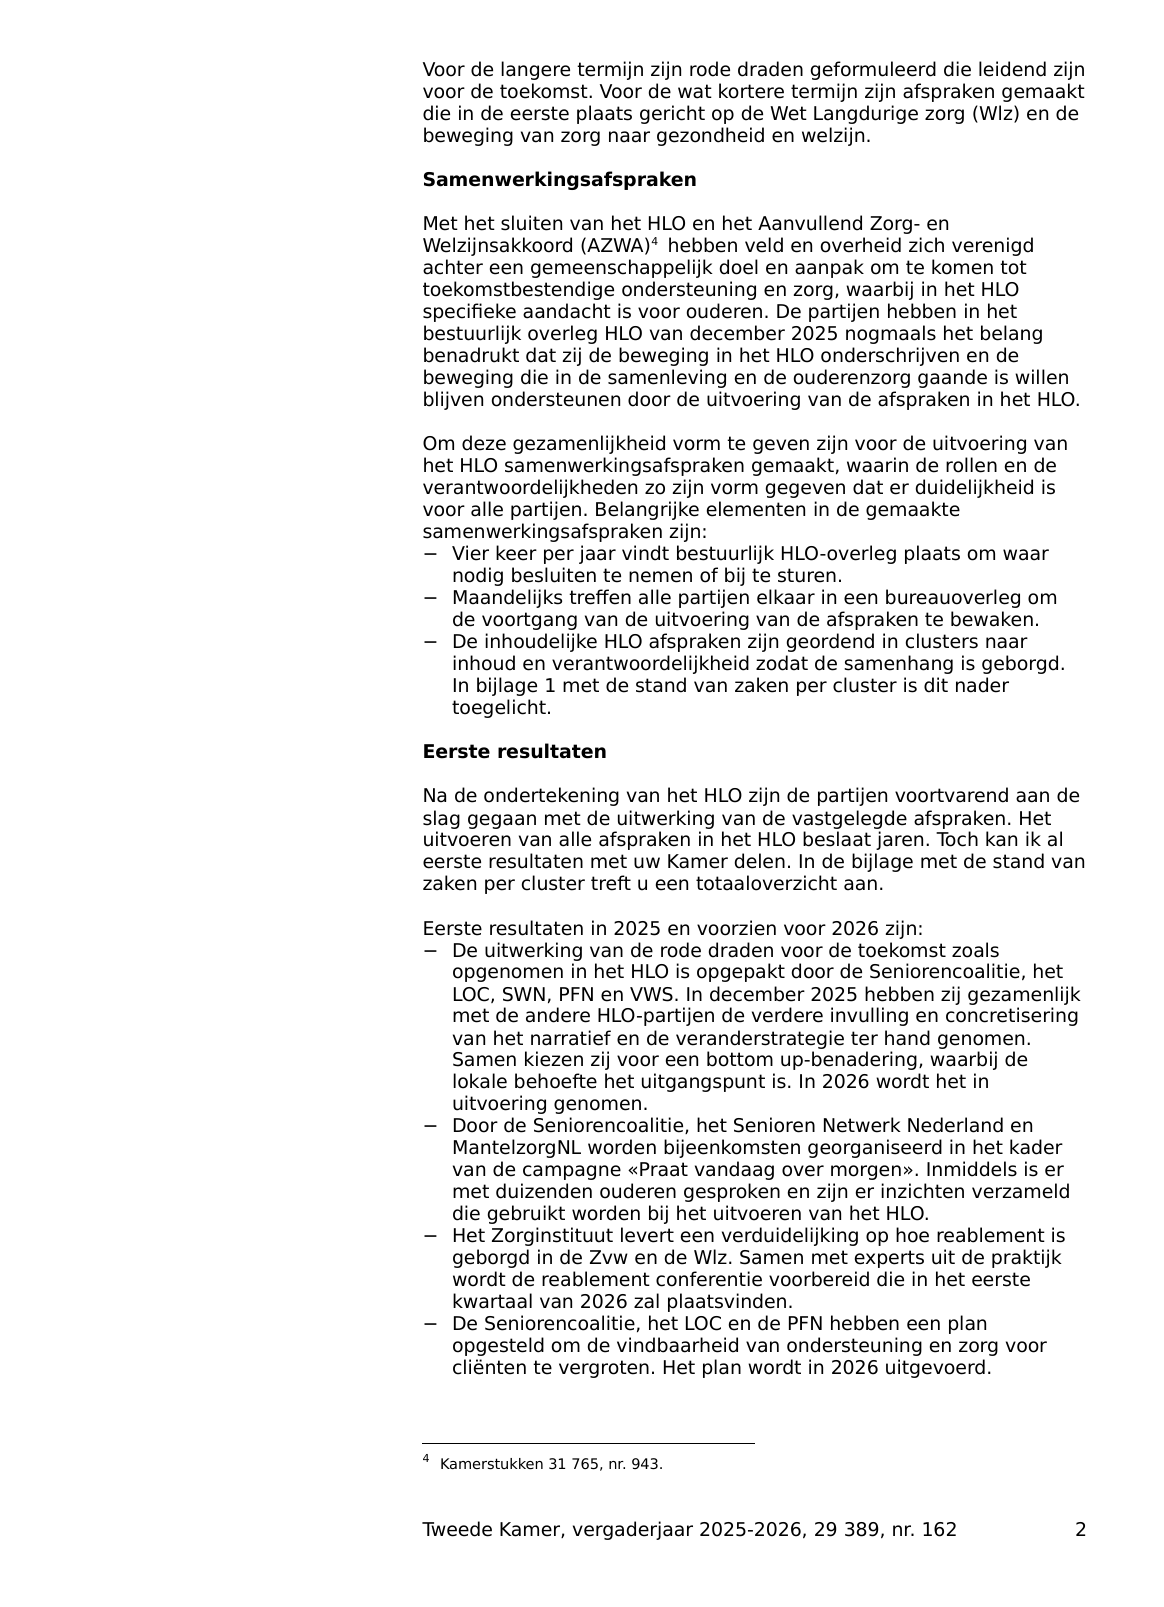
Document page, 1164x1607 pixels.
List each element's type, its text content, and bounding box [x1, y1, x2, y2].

text Voor de langere termijn zijn rode draden geformuleerd die leidend zijn voor de toekomst. Voor de wat kortere termijn zijn afspraken gemaakt die in de eerste plaats gericht op de Wet Langdurige zorg (Wlz) en de beweging van zorg naar gezondheid en welzijn. [422, 59, 1087, 147]
text − Maandelijks treffen alle partijen elkaar in een bureauoverleg om de voortgang van de uitvoering van de afspraken te bewaken. [422, 587, 1087, 631]
text − Vier keer per jaar vindt bestuurlijk HLO-overleg plaats om waar nodig besluiten te nemen of bij te sturen. [422, 543, 1087, 587]
text − Het Zorginstituut levert een verduidelijking op hoe reablement is geborgd in de Zvw en de Wlz. Samen met experts uit de praktijk wordt de reablement conferentie voorbereid die in het eerste kwartaal van 2026 zal plaatsvinden. [422, 1225, 1087, 1313]
text Om deze gezamenlijkheid vorm te geven zijn voor de uitvoering van het HLO samenwerkingsafspraken gemaakt, waarin de rollen en de verantwoordelijkheden zo zijn vorm gegeven dat er duidelijkheid is voor alle partijen. Belangrijke elementen in de gemaakte samenwerkingsafspraken zijn: [422, 433, 1087, 543]
text Na de ondertekening van het HLO zijn de partijen voortvarend aan de slag gegaan met de uitwerking van de vastgelegde afspraken. Het uitvoeren van alle afspraken in het HLO beslaat jaren. Toch kan ik al eerste resultaten met uw Kamer delen. In de bijlage met de stand van zaken per cluster treft u een totaaloverzicht aan. [422, 785, 1087, 895]
text − De Seniorencoalitie, het LOC en de PFN hebben een plan opgesteld om de vindbaarheid van ondersteuning en zorg voor cliënten te vergroten. Het plan wordt in 2026 uitgevoerd. [422, 1313, 1087, 1379]
text Met het sluiten van het HLO en het Aanvullend Zorg- en Welzijnsakkoord (AZWA) hebben veld en overheid zich verenigd achter een gemeenschappelijk doel en aanpak om te komen tot toekomstbestendige ondersteuning en zorg, waarbij in het HLO specifieke aandacht is voor ouderen. De partijen hebben in het bestuurlijk overleg HLO van december 2025 nogmaals het belang benadrukt dat zij de beweging in het HLO onderschrijven en de beweging die in de samenleving en de ouderenzorg gaande is willen blijven ondersteunen door de uitvoering van de afspraken in het HLO. [422, 213, 1087, 411]
subtitle Eerste resultaten [422, 741, 1087, 763]
text Kamerstukken 31 765, nr. 943. [422, 1452, 1087, 1474]
text − Door de Seniorencoalitie, het Senioren Netwerk Nederland en MantelzorgNL worden bijeenkomsten georganiseerd in het kader van de campagne «Praat vandaag over morgen». Inmiddels is er met duizenden ouderen gesproken en zijn er inzichten verzameld die gebruikt worden bij het uitvoeren van het HLO. [422, 1115, 1087, 1225]
text Eerste resultaten in 2025 en voorzien voor 2026 zijn: [422, 917, 1087, 939]
text − De inhoudelijke HLO afspraken zijn geordend in clusters naar inhoud en verantwoordelijkheid zodat de samenhang is geborgd. In bijlage 1 met de stand van zaken per cluster is dit nader toegelicht. [422, 631, 1087, 719]
subtitle Samenwerkingsafspraken [422, 169, 1087, 191]
text − De uitwerking van de rode draden voor de toekomst zoals opgenomen in het HLO is opgepakt door de Seniorencoalitie, het LOC, SWN, PFN en VWS. In december 2025 hebben zij gezamenlijk met de andere HLO-partijen de verdere invulling en concretisering van het narratief en de veranderstrategie ter hand genomen. Samen kiezen zij voor een bottom up-benadering, waarbij de lokale behoefte het uitgangspunt is. In 2026 wordt het in uitvoering genomen. [422, 939, 1087, 1115]
